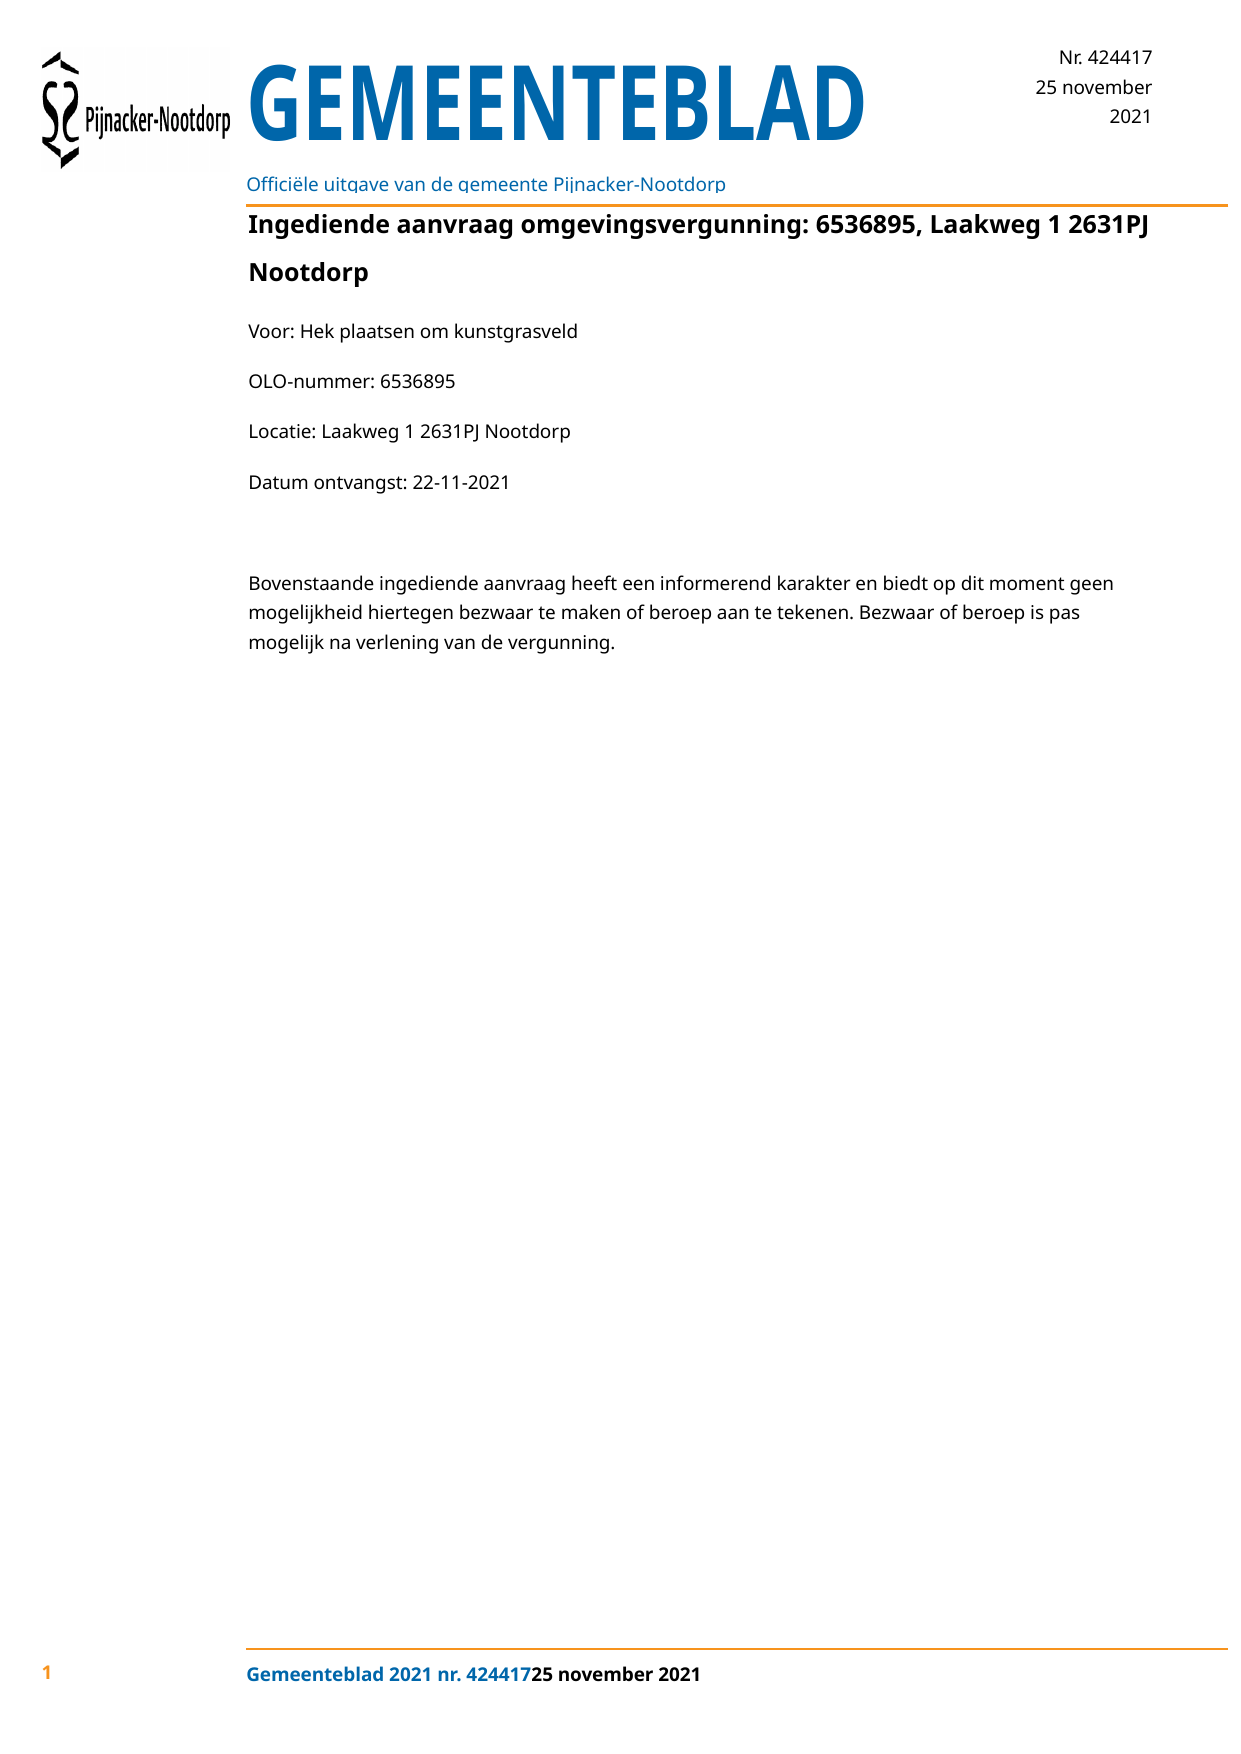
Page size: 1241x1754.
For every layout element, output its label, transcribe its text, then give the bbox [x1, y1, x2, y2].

text Datum ontvangst: 22-11-2021 [248, 469, 1152, 495]
text Ingediende aanvraag omgevingsvergunning: 6536895, Laakweg 1 2631PJ Nootdorp [248, 207, 1152, 288]
text Locatie: Laakweg 1 2631PJ Nootdorp [248, 419, 1152, 444]
picture [41, 47, 231, 172]
text Voor: Hek plaatsen om kunstgrasveld [248, 318, 1152, 344]
text OLO-nummer: 6536895 [248, 368, 1152, 394]
text Bovenstaande ingediende aanvraag heeft een informerend karakter en biedt op dit moment geen mogelijkheid hiertegen bezwaar te maken of beroep aan te tekenen. Bezwaar of beroep is pas mogelijk na verlening van de vergunning. [248, 570, 1152, 655]
